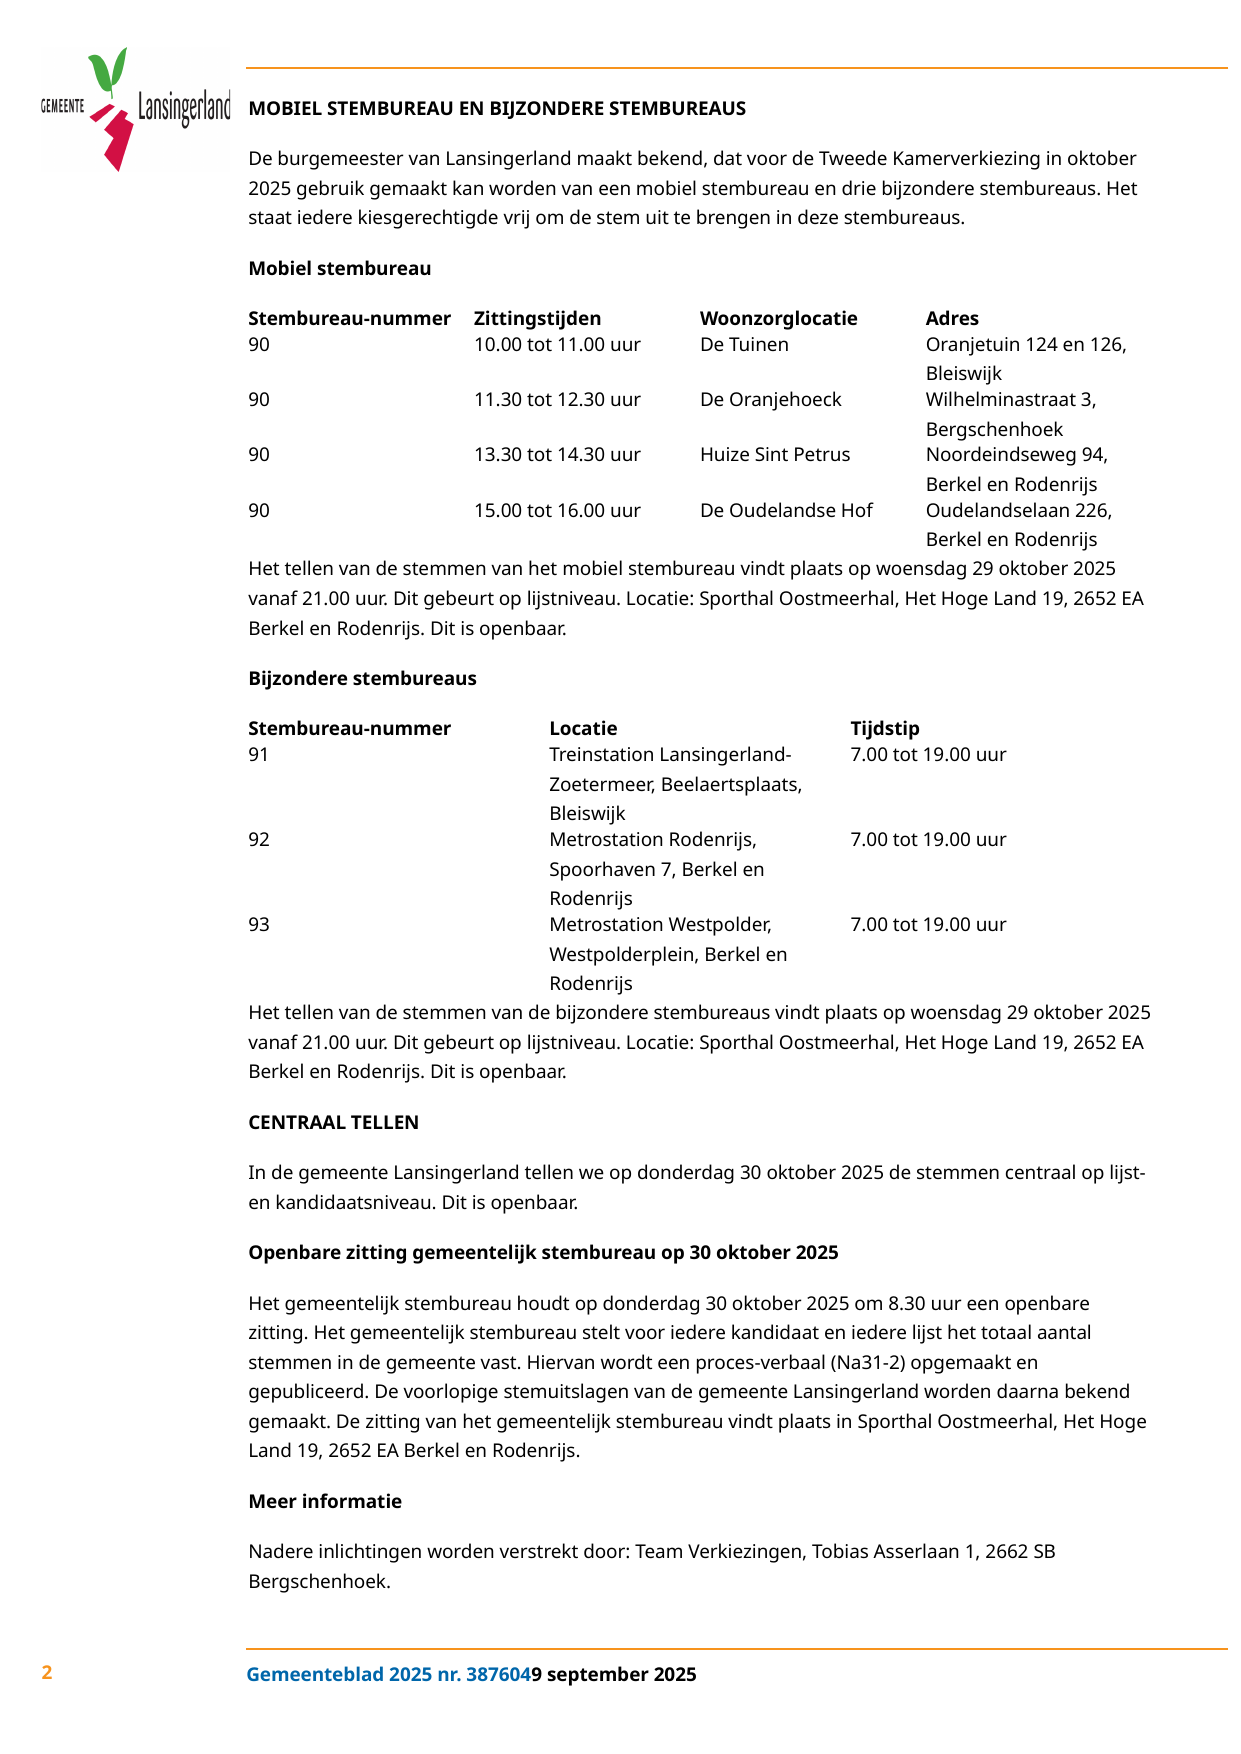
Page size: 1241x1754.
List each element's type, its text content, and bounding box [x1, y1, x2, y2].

text De burgemeester van Lansingerland maakt bekend, dat voor de Tweede Kamerverkiezing in oktober 2025 gebruik gemaakt kan worden van een mobiel stembureau en drie bijzondere stembureaus. Het staat iedere kiesgerechtigde vrij om de stem uit te brengen in deze stembureaus. [248, 145, 1152, 230]
table_header Zittingstijden [474, 305, 700, 331]
text Het gemeentelijk stembureau houdt op donderdag 30 oktober 2025 om 8.30 uur een openbare zitting. Het gemeentelijk stembureau stelt voor iedere kandidaat en iedere lijst het totaal aantal stemmen in de gemeente vast. Hiervan wordt een proces-verbaal (Na31-2) opgemaakt en gepubliceerd. De voorlopige stemuitslagen van de gemeente Lansingerland worden daarna bekend gemaakt. De zitting van het gemeentelijk stembureau vindt plaats in Sporthal Oostmeerhal, Het Hoge Land 19, 2652 EA Berkel en Rodenrijs. [248, 1290, 1152, 1463]
text Bijzondere stembureaus [248, 665, 1152, 691]
table_cell 93 [248, 911, 549, 996]
table_cell 15.00 tot 16.00 uur [474, 497, 700, 552]
text In de gemeente Lansingerland tellen we op donderdag 30 oktober 2025 de stemmen centraal op lijst- en kandidaatsniveau. Dit is openbaar. [248, 1159, 1152, 1214]
table_cell Treinstation Lansingerland-Zoetermeer, Beelaertsplaats, Bleiswijk [549, 741, 850, 826]
text CENTRAAL TELLEN [248, 1109, 1152, 1134]
table_cell 7.00 tot 19.00 uur [850, 911, 1152, 996]
table_cell De Tuinen [700, 331, 926, 386]
table_header Stembureau-nummer [248, 305, 474, 331]
picture [41, 47, 231, 172]
table_cell 13.30 tot 14.30 uur [474, 442, 700, 497]
table_cell 91 [248, 741, 549, 826]
table_cell Oudelandselaan 226, Berkel en Rodenrijs [926, 497, 1152, 552]
table_cell 90 [248, 442, 474, 497]
text Mobiel stembureau [248, 255, 1152, 281]
table_cell De Oranjehoeck [700, 386, 926, 442]
table_cell Metrostation Westpolder, Westpolderplein, Berkel en Rodenrijs [549, 911, 850, 996]
table_header Locatie [549, 716, 850, 741]
table_cell 11.30 tot 12.30 uur [474, 386, 700, 442]
table_cell De Oudelandse Hof [700, 497, 926, 552]
table_header Woonzorglocatie [700, 305, 926, 331]
table_cell Noordeindseweg 94, Berkel en Rodenrijs [926, 442, 1152, 497]
table_cell 90 [248, 331, 474, 386]
table_cell Wilhelminastraat 3, Bergschenhoek [926, 386, 1152, 442]
table_cell 92 [248, 826, 549, 911]
text Het tellen van de stemmen van het mobiel stembureau vindt plaats op woensdag 29 oktober 2025 vanaf 21.00 uur. Dit gebeurt op lijstniveau. Locatie: Sporthal Oostmeerhal, Het Hoge Land 19, 2652 EA Berkel en Rodenrijs. Dit is openbaar. [248, 556, 1152, 640]
text Openbare zitting gemeentelijk stembureau op 30 oktober 2025 [248, 1239, 1152, 1265]
table_header Stembureau-nummer [248, 716, 549, 741]
table_cell Oranjetuin 124 en 126, Bleiswijk [926, 331, 1152, 386]
table_header Adres [926, 305, 1152, 331]
table_cell Metrostation Rodenrijs, Spoorhaven 7, Berkel en Rodenrijs [549, 826, 850, 911]
table_cell 10.00 tot 11.00 uur [474, 331, 700, 386]
text MOBIEL STEMBUREAU EN BIJZONDERE STEMBUREAUS [248, 95, 1152, 121]
table_cell 7.00 tot 19.00 uur [850, 741, 1152, 826]
table_cell 90 [248, 386, 474, 442]
text Nadere inlichtingen worden verstrekt door: Team Verkiezingen, Tobias Asserlaan 1, 2662 SB Bergschenhoek. [248, 1538, 1152, 1594]
text Het tellen van de stemmen van de bijzondere stembureaus vindt plaats op woensdag 29 oktober 2025 vanaf 21.00 uur. Dit gebeurt op lijstniveau. Locatie: Sporthal Oostmeerhal, Het Hoge Land 19, 2652 EA Berkel en Rodenrijs. Dit is openbaar. [248, 999, 1152, 1084]
table_cell 90 [248, 497, 474, 552]
table_cell 7.00 tot 19.00 uur [850, 826, 1152, 911]
table_header Tijdstip [850, 716, 1152, 741]
table_cell Huize Sint Petrus [700, 442, 926, 497]
text Meer informatie [248, 1488, 1152, 1514]
